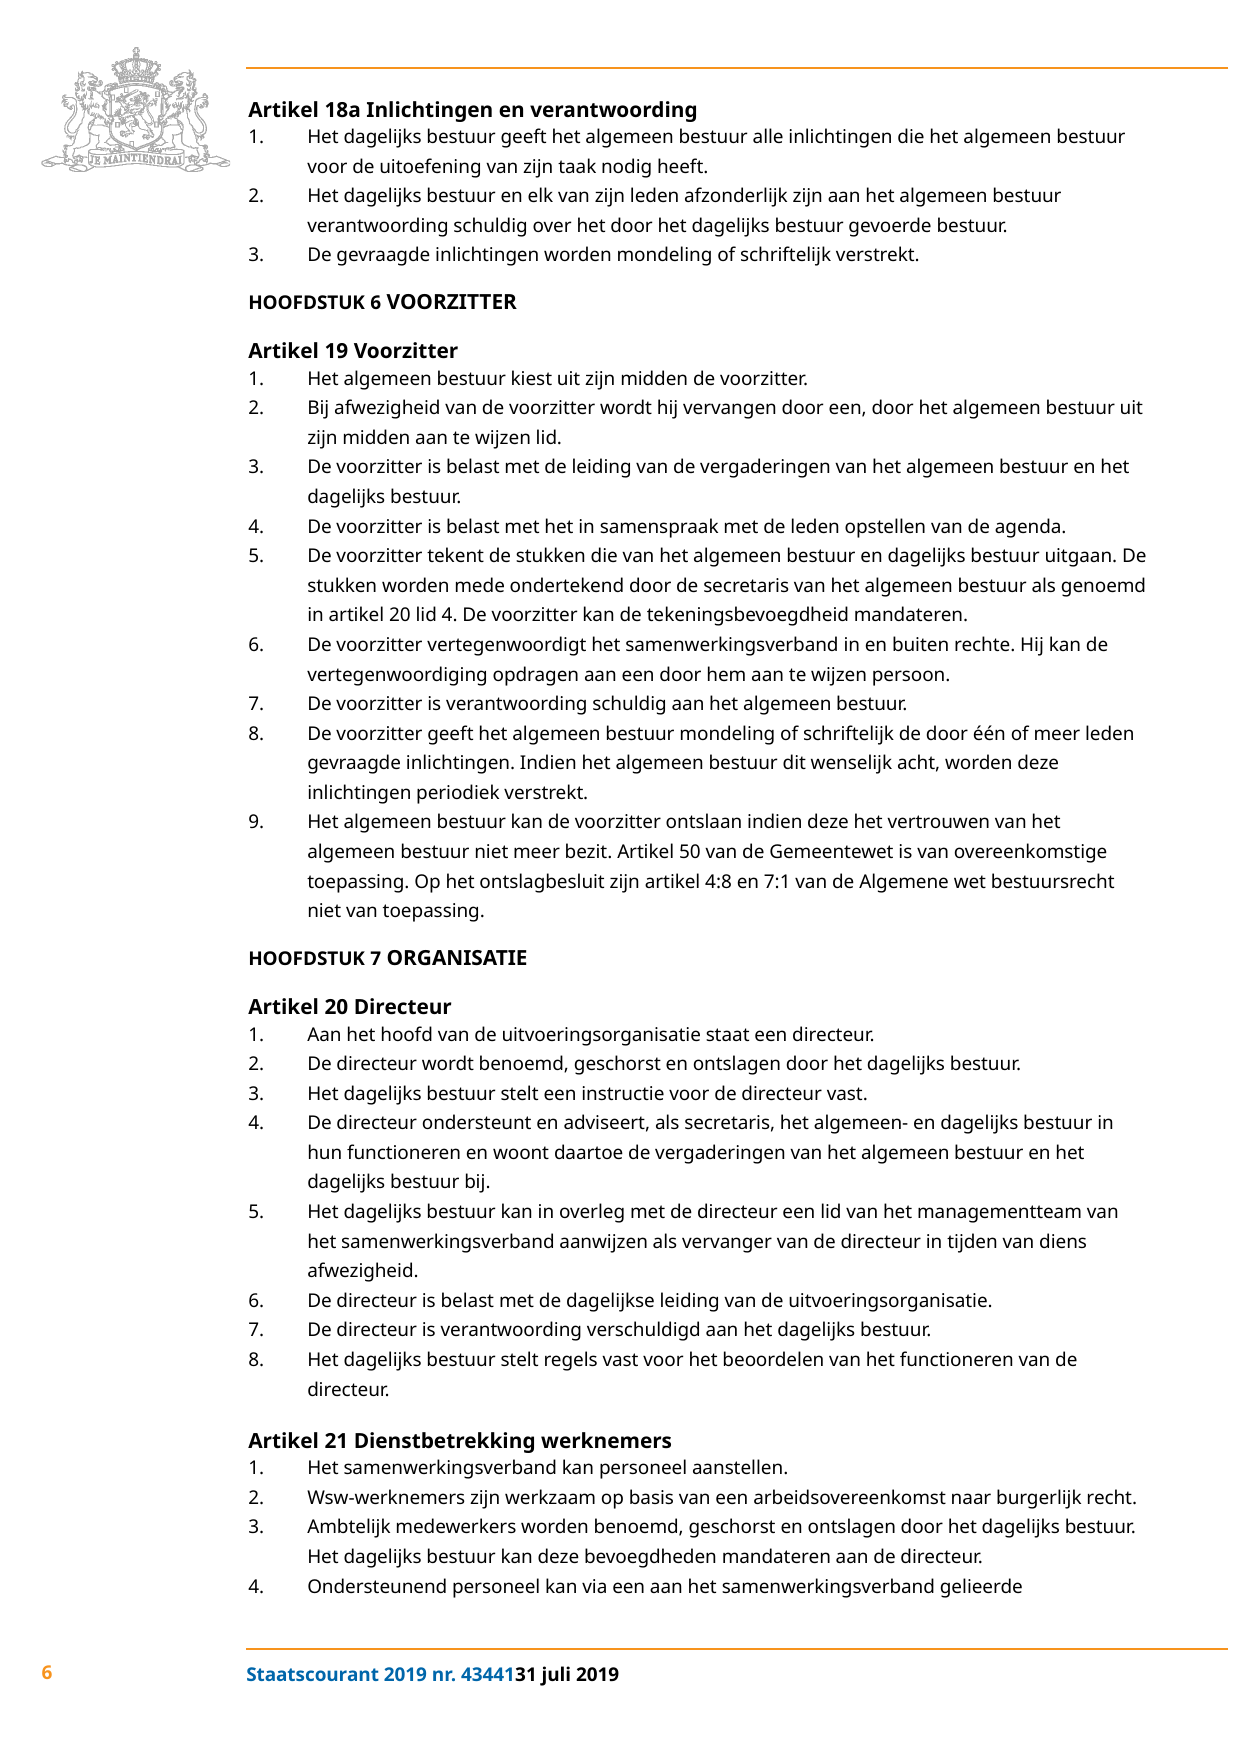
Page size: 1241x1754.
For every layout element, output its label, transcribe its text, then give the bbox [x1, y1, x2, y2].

list Het dagelijks bestuur stelt een instructie voor de directeur vast. [248, 1080, 1152, 1106]
list De voorzitter geeft het algemeen bestuur mondeling of schriftelijk de door één of meer leden gevraagde inlichtingen. Indien het algemeen bestuur dit wenselijk acht, worden deze inlichtingen periodiek verstrekt. [248, 720, 1152, 805]
list Wsw-werknemers zijn werkzaam op basis van een arbeidsovereenkomst naar burgerlijk recht. [248, 1484, 1152, 1510]
list Ambtelijk medewerkers worden benoemd, geschorst en ontslagen door het dagelijks bestuur. Het dagelijks bestuur kan deze bevoegdheden mandateren aan de directeur. [248, 1514, 1152, 1569]
list Het algemeen bestuur kiest uit zijn midden de voorzitter. [248, 365, 1152, 391]
list Bij afwezigheid van de voorzitter wordt hij vervangen door een, door het algemeen bestuur uit zijn midden aan te wijzen lid. [248, 394, 1152, 450]
list Het dagelijks bestuur geeft het algemeen bestuur alle inlichtingen die het algemeen bestuur voor de uitoefening van zijn taak nodig heeft. [248, 123, 1152, 178]
list De voorzitter is verantwoording schuldig aan het algemeen bestuur. [248, 690, 1152, 716]
list De directeur wordt benoemd, geschorst en ontslagen door het dagelijks bestuur. [248, 1050, 1152, 1076]
text Artikel 20 Directeur [248, 992, 1152, 1021]
list De directeur is belast met de dagelijkse leiding van de uitvoeringsorganisatie. [248, 1287, 1152, 1313]
list De voorzitter tekent de stukken die van het algemeen bestuur en dagelijks bestuur uitgaan. De stukken worden mede ondertekend door de secretaris van het algemeen bestuur als genoemd in artikel 20 lid 4. De voorzitter kan de tekeningsbevoegdheid mandateren. [248, 542, 1152, 627]
list Aan het hoofd van de uitvoeringsorganisatie staat een directeur. [248, 1021, 1152, 1046]
list Ondersteunend personeel kan via een aan het samenwerkingsverband gelieerde [248, 1573, 1152, 1599]
list Het samenwerkingsverband kan personeel aanstellen. [248, 1454, 1152, 1480]
text Artikel 18a Inlichtingen en verantwoording [248, 95, 1152, 123]
list De gevraagde inlichtingen worden mondeling of schriftelijk verstrekt. [248, 242, 1152, 267]
text HOOFDSTUK 6 VOORZITTER [248, 287, 1152, 316]
list De voorzitter is belast met de leiding van de vergaderingen van het algemeen bestuur en het dagelijks bestuur. [248, 454, 1152, 509]
list De voorzitter vertegenwoordigt het samenwerkingsverband in en buiten rechte. Hij kan de vertegenwoordiging opdragen aan een door hem aan te wijzen persoon. [248, 631, 1152, 686]
list De directeur ondersteunt en adviseert, als secretaris, het algemeen- en dagelijks bestuur in hun functioneren en woont daartoe de vergaderingen van het algemeen bestuur en het dagelijks bestuur bij. [248, 1109, 1152, 1194]
list Het dagelijks bestuur en elk van zijn leden afzonderlijk zijn aan het algemeen bestuur verantwoording schuldig over het door het dagelijks bestuur gevoerde bestuur. [248, 182, 1152, 238]
list De voorzitter is belast met het in samenspraak met de leden opstellen van de agenda. [248, 513, 1152, 538]
picture [41, 47, 231, 172]
list De directeur is verantwoording verschuldigd aan het dagelijks bestuur. [248, 1317, 1152, 1342]
text HOOFDSTUK 7 ORGANISATIE [248, 943, 1152, 971]
list Het dagelijks bestuur kan in overleg met de directeur een lid van het managementteam van het samenwerkingsverband aanwijzen als vervanger van de directeur in tijden van diens afwezigheid. [248, 1198, 1152, 1283]
list Het algemeen bestuur kan de voorzitter ontslaan indien deze het vertrouwen van het algemeen bestuur niet meer bezit. Artikel 50 van de Gemeentewet is van overeenkomstige toepassing. Op het ontslagbesluit zijn artikel 4:8 en 7:1 van de Algemene wet bestuursrecht niet van toepassing. [248, 809, 1152, 923]
text Artikel 19 Voorzitter [248, 336, 1152, 365]
text Artikel 21 Dienstbetrekking werknemers [248, 1426, 1152, 1454]
list Het dagelijks bestuur stelt regels vast voor het beoordelen van het functioneren van de directeur. [248, 1346, 1152, 1401]
